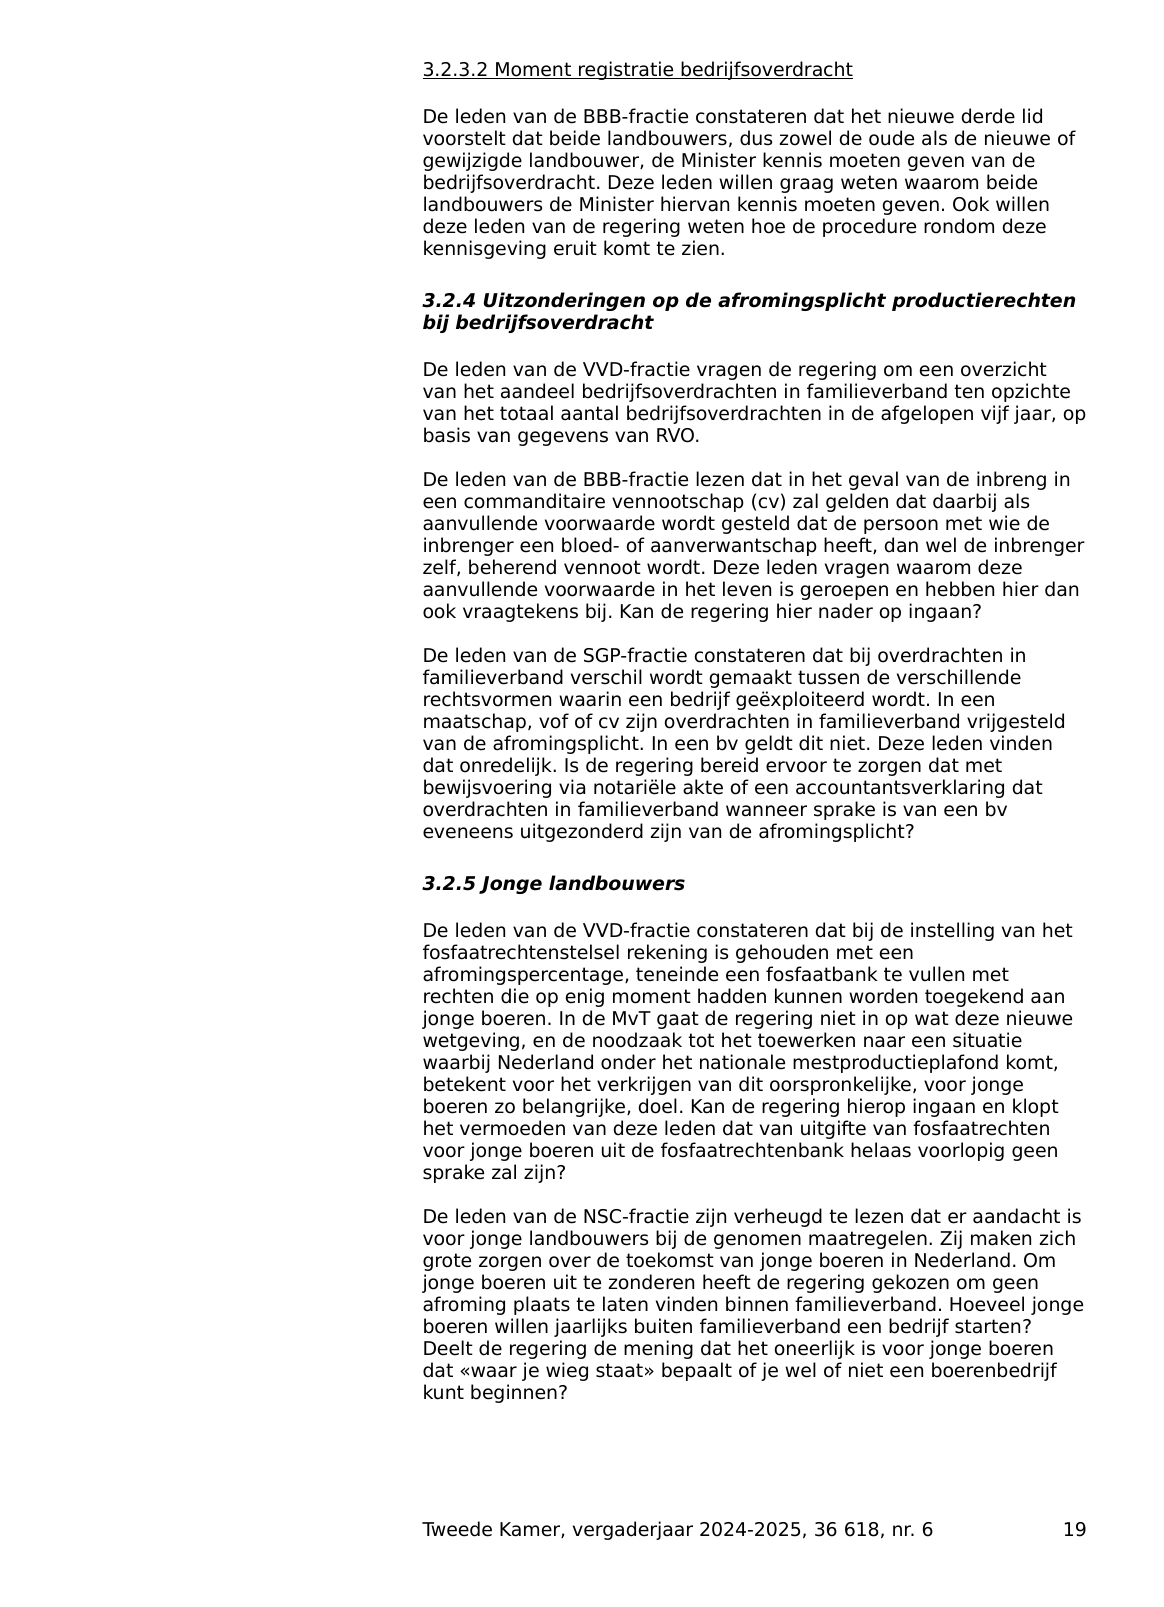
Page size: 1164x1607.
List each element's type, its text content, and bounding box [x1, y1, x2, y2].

subtitle 3.2.3.2 Moment registratie bedrijfsoverdracht [422, 59, 1087, 81]
subtitle 3.2.5 Jonge landbouwers [422, 873, 1087, 895]
text De leden van de VVD-fractie vragen de regering om een overzicht van het aandeel bedrijfsoverdrachten in familieverband ten opzichte van het totaal aantal bedrijfsoverdrachten in de afgelopen vijf jaar, op basis van gegevens van RVO. [422, 359, 1087, 447]
text De leden van de BBB-fractie constateren dat het nieuwe derde lid voorstelt dat beide landbouwers, dus zowel de oude als de nieuwe of gewijzigde landbouwer, de Minister kennis moeten geven van de bedrijfsoverdracht. Deze leden willen graag weten waarom beide landbouwers de Minister hiervan kennis moeten geven. Ook willen deze leden van de regering weten hoe de procedure rondom deze kennisgeving eruit komt te zien. [422, 106, 1087, 260]
text De leden van de NSC-fractie zijn verheugd te lezen dat er aandacht is voor jonge landbouwers bij de genomen maatregelen. Zij maken zich grote zorgen over de toekomst van jonge boeren in Nederland. Om jonge boeren uit te zonderen heeft de regering gekozen om geen afroming plaats te laten vinden binnen familieverband. Hoeveel jonge boeren willen jaarlijks buiten familieverband een bedrijf starten? Deelt de regering de mening dat het oneerlijk is voor jonge boeren dat «waar je wieg staat» bepaalt of je wel of niet een boerenbedrijf kunt beginnen? [422, 1206, 1087, 1403]
text De leden van de SGP-fractie constateren dat bij overdrachten in familieverband verschil wordt gemaakt tussen de verschillende rechtsvormen waarin een bedrijf geëxploiteerd wordt. In een maatschap, vof of cv zijn overdrachten in familieverband vrijgesteld van de afromingsplicht. In een bv geldt dit niet. Deze leden vinden dat onredelijk. Is de regering bereid ervoor te zorgen dat met bewijsvoering via notariële akte of een accountantsverklaring dat overdrachten in familieverband wanneer sprake is van een bv eveneens uitgezonderd zijn van de afromingsplicht? [422, 645, 1087, 843]
subtitle 3.2.4 Uitzonderingen op de afromingsplicht productierechten bij bedrijfsoverdracht [422, 290, 1087, 334]
text De leden van de BBB-fractie lezen dat in het geval van de inbreng in een commanditaire vennootschap (cv) zal gelden dat daarbij als aanvullende voorwaarde wordt gesteld dat de persoon met wie de inbrenger een bloed- of aanverwantschap heeft, dan wel de inbrenger zelf, beherend vennoot wordt. Deze leden vragen waarom deze aanvullende voorwaarde in het leven is geroepen en hebben hier dan ook vraagtekens bij. Kan de regering hier nader op ingaan? [422, 469, 1087, 623]
text De leden van de VVD-fractie constateren dat bij de instelling van het fosfaatrechtenstelsel rekening is gehouden met een afromingspercentage, teneinde een fosfaatbank te vullen met rechten die op enig moment hadden kunnen worden toegekend aan jonge boeren. In de MvT gaat de regering niet in op wat deze nieuwe wetgeving, en de noodzaak tot het toewerken naar een situatie waarbij Nederland onder het nationale mestproductieplafond komt, betekent voor het verkrijgen van dit oorspronkelijke, voor jonge boeren zo belangrijke, doel. Kan de regering hierop ingaan en klopt het vermoeden van deze leden dat van uitgifte van fosfaatrechten voor jonge boeren uit de fosfaatrechtenbank helaas voorlopig geen sprake zal zijn? [422, 920, 1087, 1183]
